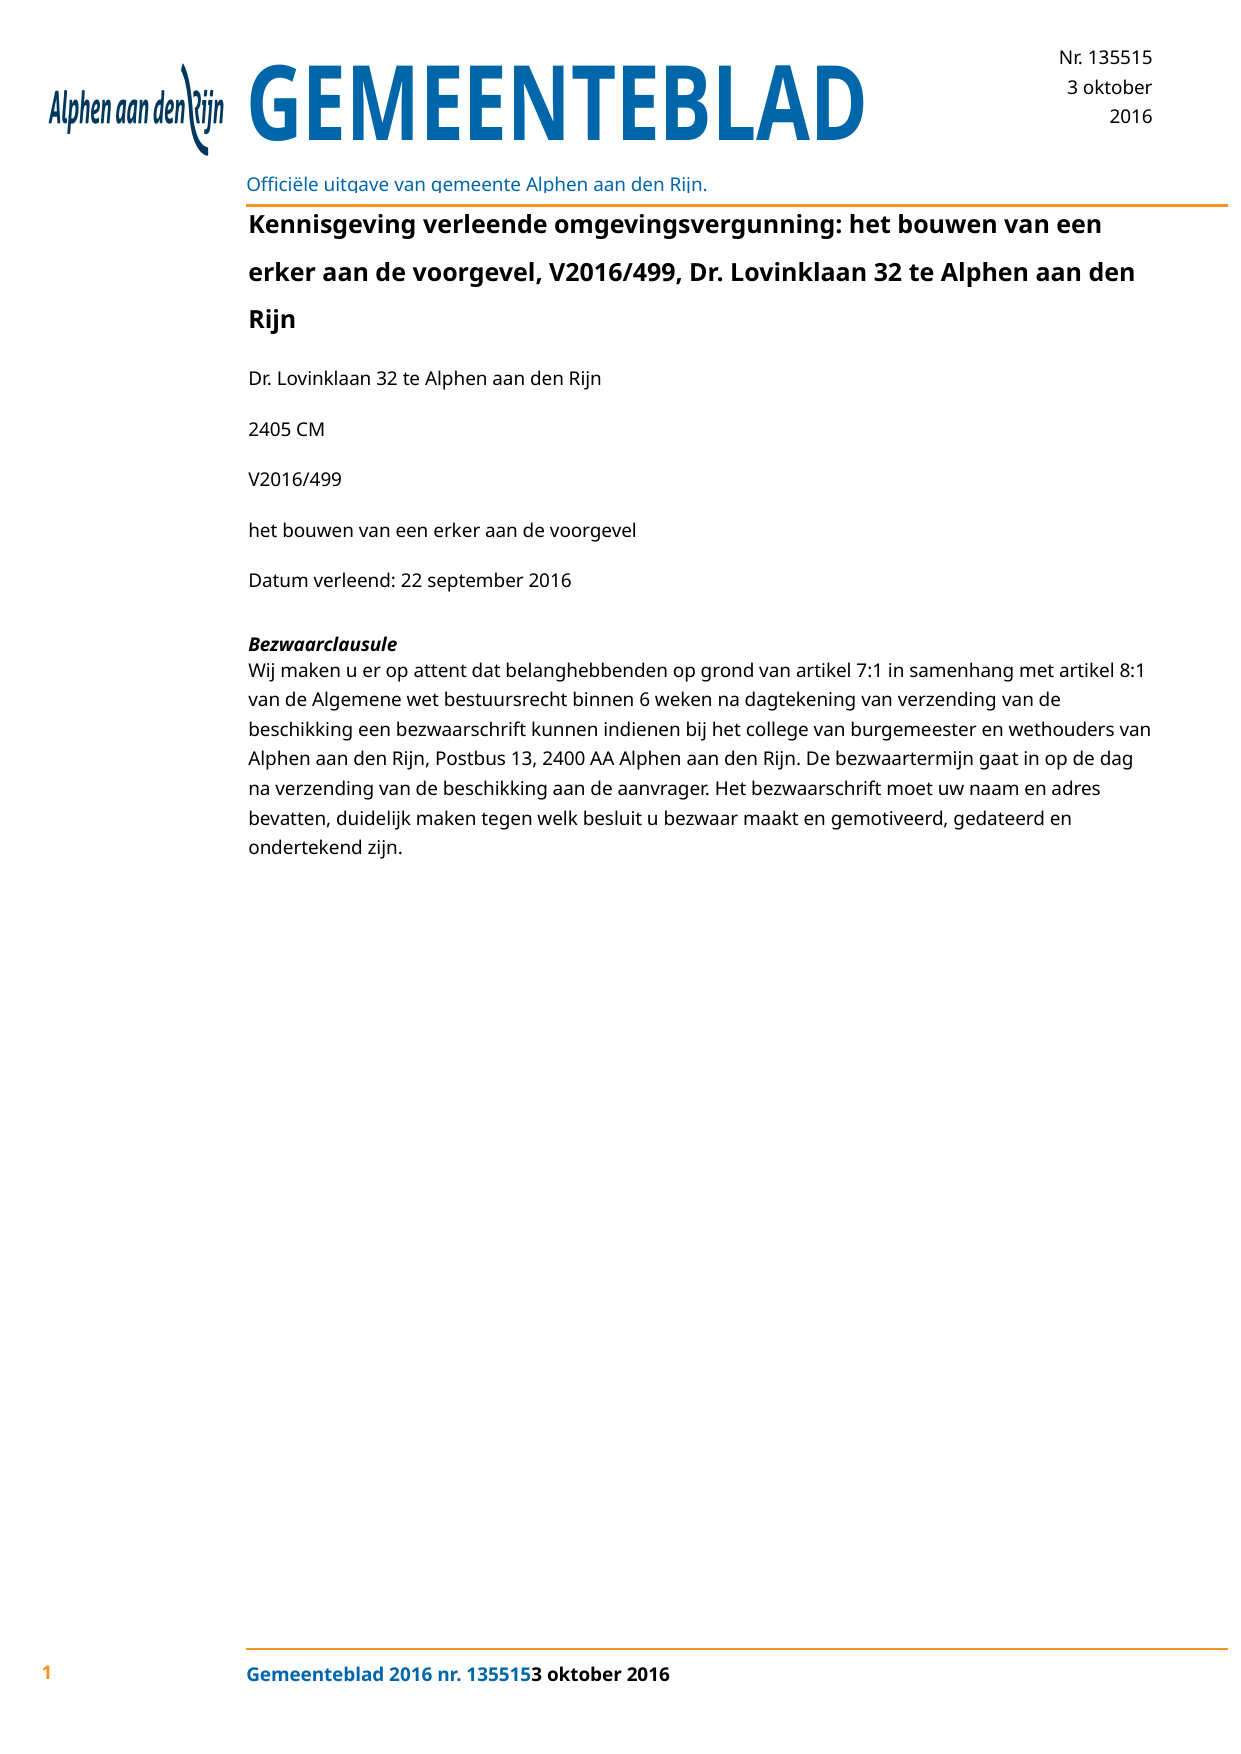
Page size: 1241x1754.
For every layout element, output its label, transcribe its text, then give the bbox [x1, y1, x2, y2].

text Datum verleend: 22 september 2016 [248, 567, 1152, 593]
text 2405 CM [248, 416, 1152, 442]
text Wij maken u er op attent dat belanghebbenden op grond van artikel 7:1 in samenhang met artikel 8:1 van de Algemene wet bestuursrecht binnen 6 weken na dagtekening van verzending van de beschikking een bezwaarschrift kunnen indienen bij het college van burgemeester en wethouders van Alphen aan den Rijn, Postbus 13, 2400 AA Alphen aan den Rijn. De bezwaartermijn gaat in op de dag na verzending van de beschikking aan de aanvrager. Het bezwaarschrift moet uw naam en adres bevatten, duidelijk maken tegen welk besluit u bezwaar maakt en gemotiveerd, gedateerd en ondertekend zijn. [248, 657, 1152, 860]
text Bezwaarclausule [248, 631, 1152, 657]
text Kennisgeving verleende omgevingsvergunning: het bouwen van een erker aan de voorgevel, V2016/499, Dr. Lovinklaan 32 te Alphen aan den Rijn [248, 207, 1152, 336]
text V2016/499 [248, 466, 1152, 492]
text Dr. Lovinklaan 32 te Alphen aan den Rijn [248, 366, 1152, 391]
text het bouwen van een erker aan de voorgevel [248, 517, 1152, 542]
picture [41, 47, 231, 172]
